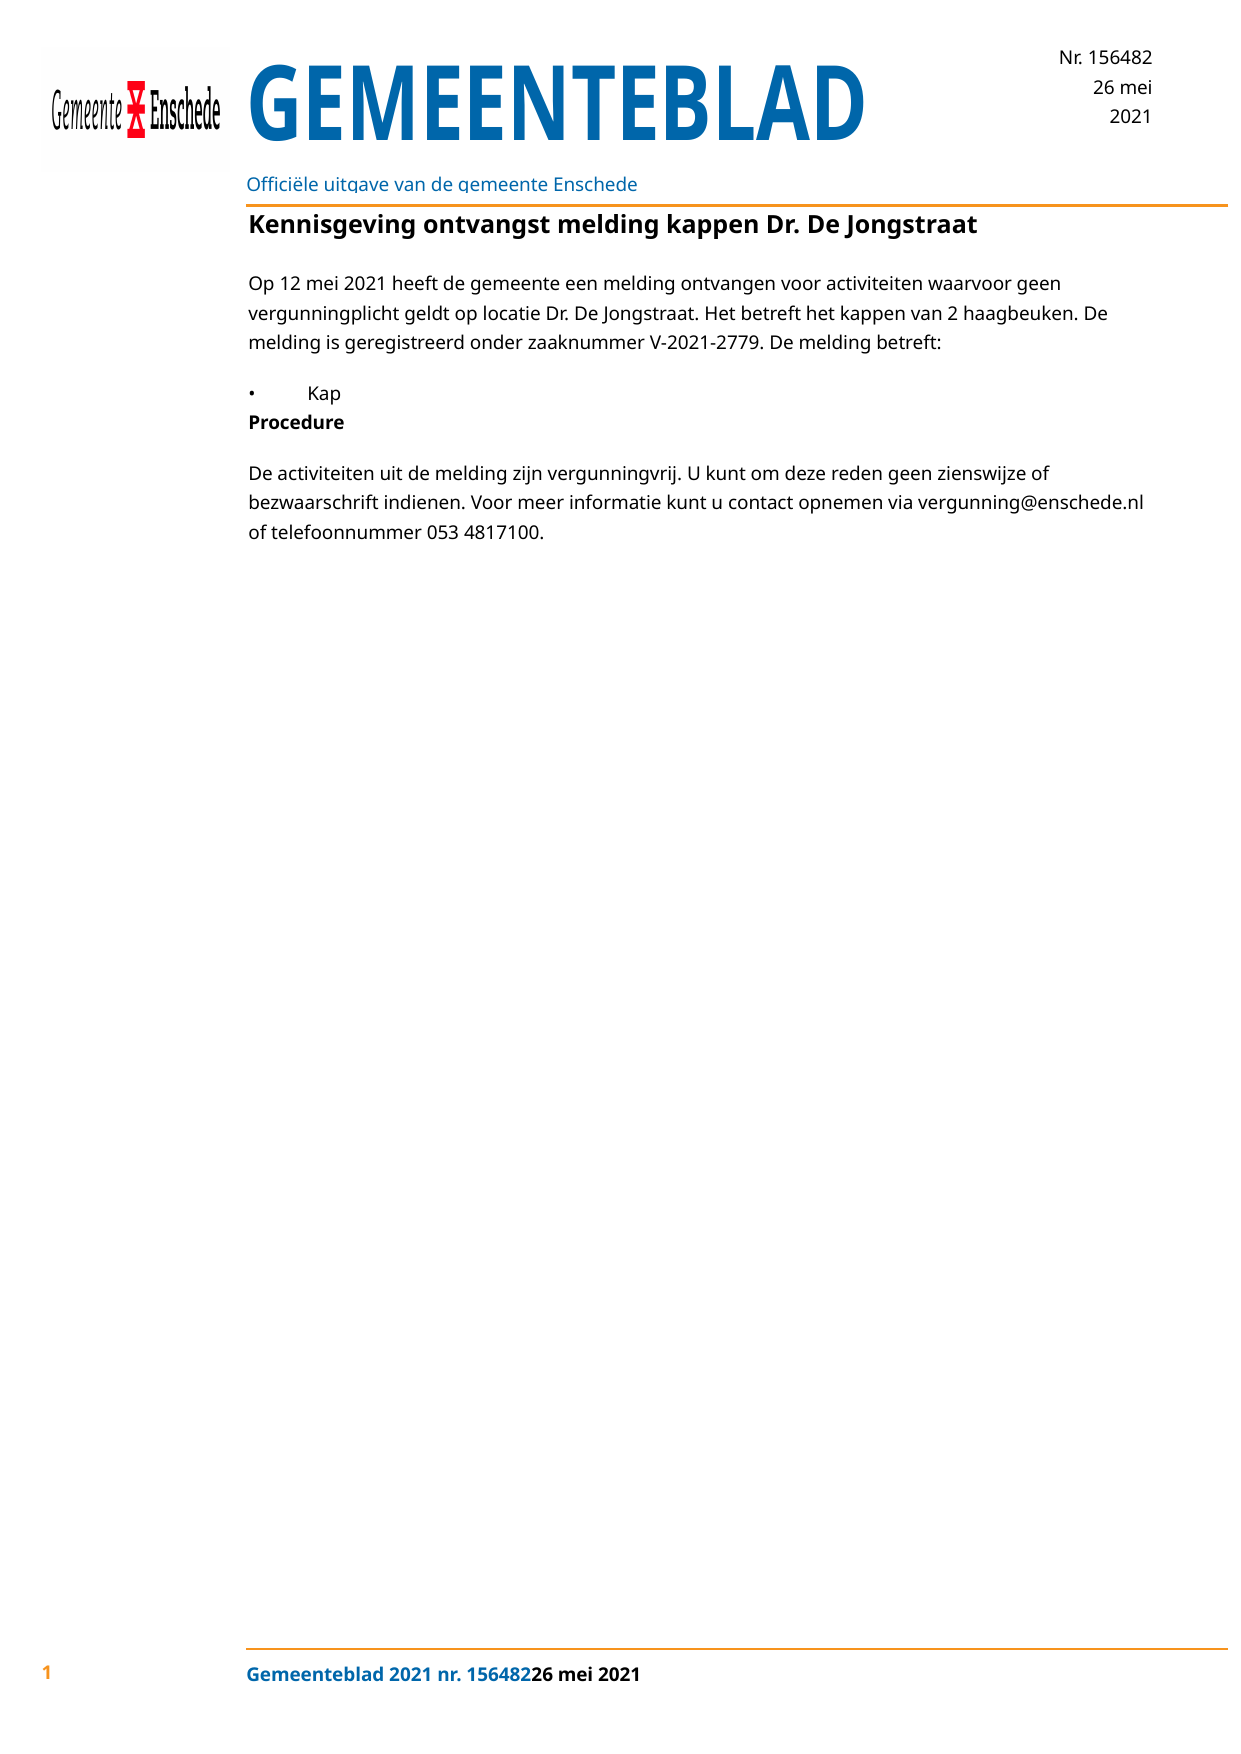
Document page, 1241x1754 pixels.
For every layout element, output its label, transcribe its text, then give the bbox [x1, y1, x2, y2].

picture [41, 47, 231, 172]
text De activiteiten uit de melding zijn vergunningvrij. U kunt om deze reden geen zienswijze of bezwaarschrift indienen. Voor meer informatie kunt u contact opnemen via vergunning@enschede.nl of telefoonnummer 053 4817100. [248, 460, 1152, 545]
text Kennisgeving ontvangst melding kappen Dr. De Jongstraat [248, 207, 1152, 241]
text Op 12 mei 2021 heeft de gemeente een melding ontvangen voor activiteiten waarvoor geen vergunningplicht geldt op locatie Dr. De Jongstraat. Het betreft het kappen van 2 haagbeuken. De melding is geregistreerd onder zaaknummer V-2021-2779. De melding betreft: [248, 270, 1152, 355]
text Procedure [248, 409, 1152, 435]
list Kap [248, 380, 1152, 406]
